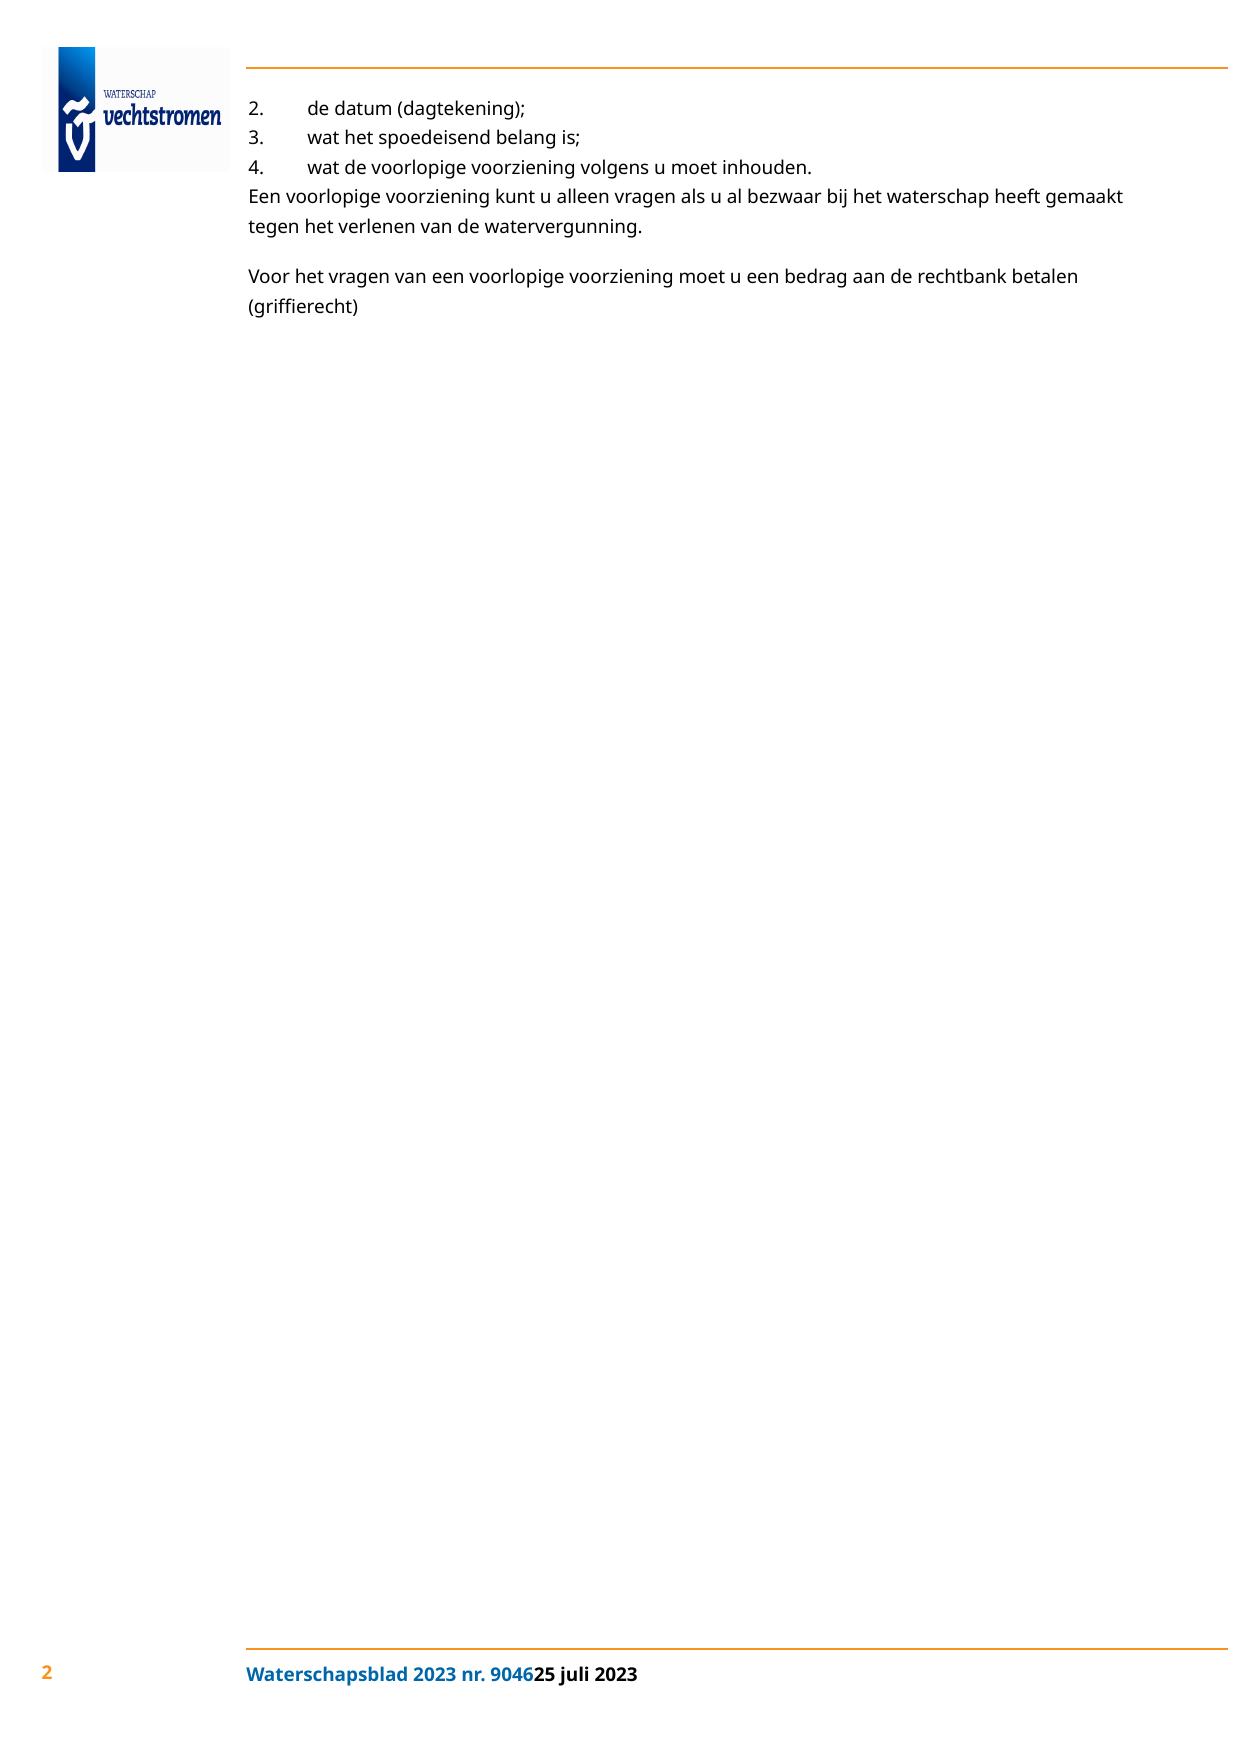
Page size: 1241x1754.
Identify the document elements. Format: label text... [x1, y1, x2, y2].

text Een voorlopige voorziening kunt u alleen vragen als u al bezwaar bij het waterschap heeft gemaakt tegen het verlenen van de watervergunning. [248, 183, 1152, 239]
list de datum (dagtekening); [248, 95, 1152, 121]
text Voor het vragen van een voorlopige voorziening moet u een bedrag aan de rechtbank betalen (griffierecht) [248, 263, 1152, 319]
picture [41, 47, 231, 172]
list wat de voorlopige voorziening volgens u moet inhouden. [248, 154, 1152, 180]
list wat het spoedeisend belang is; [248, 124, 1152, 150]
